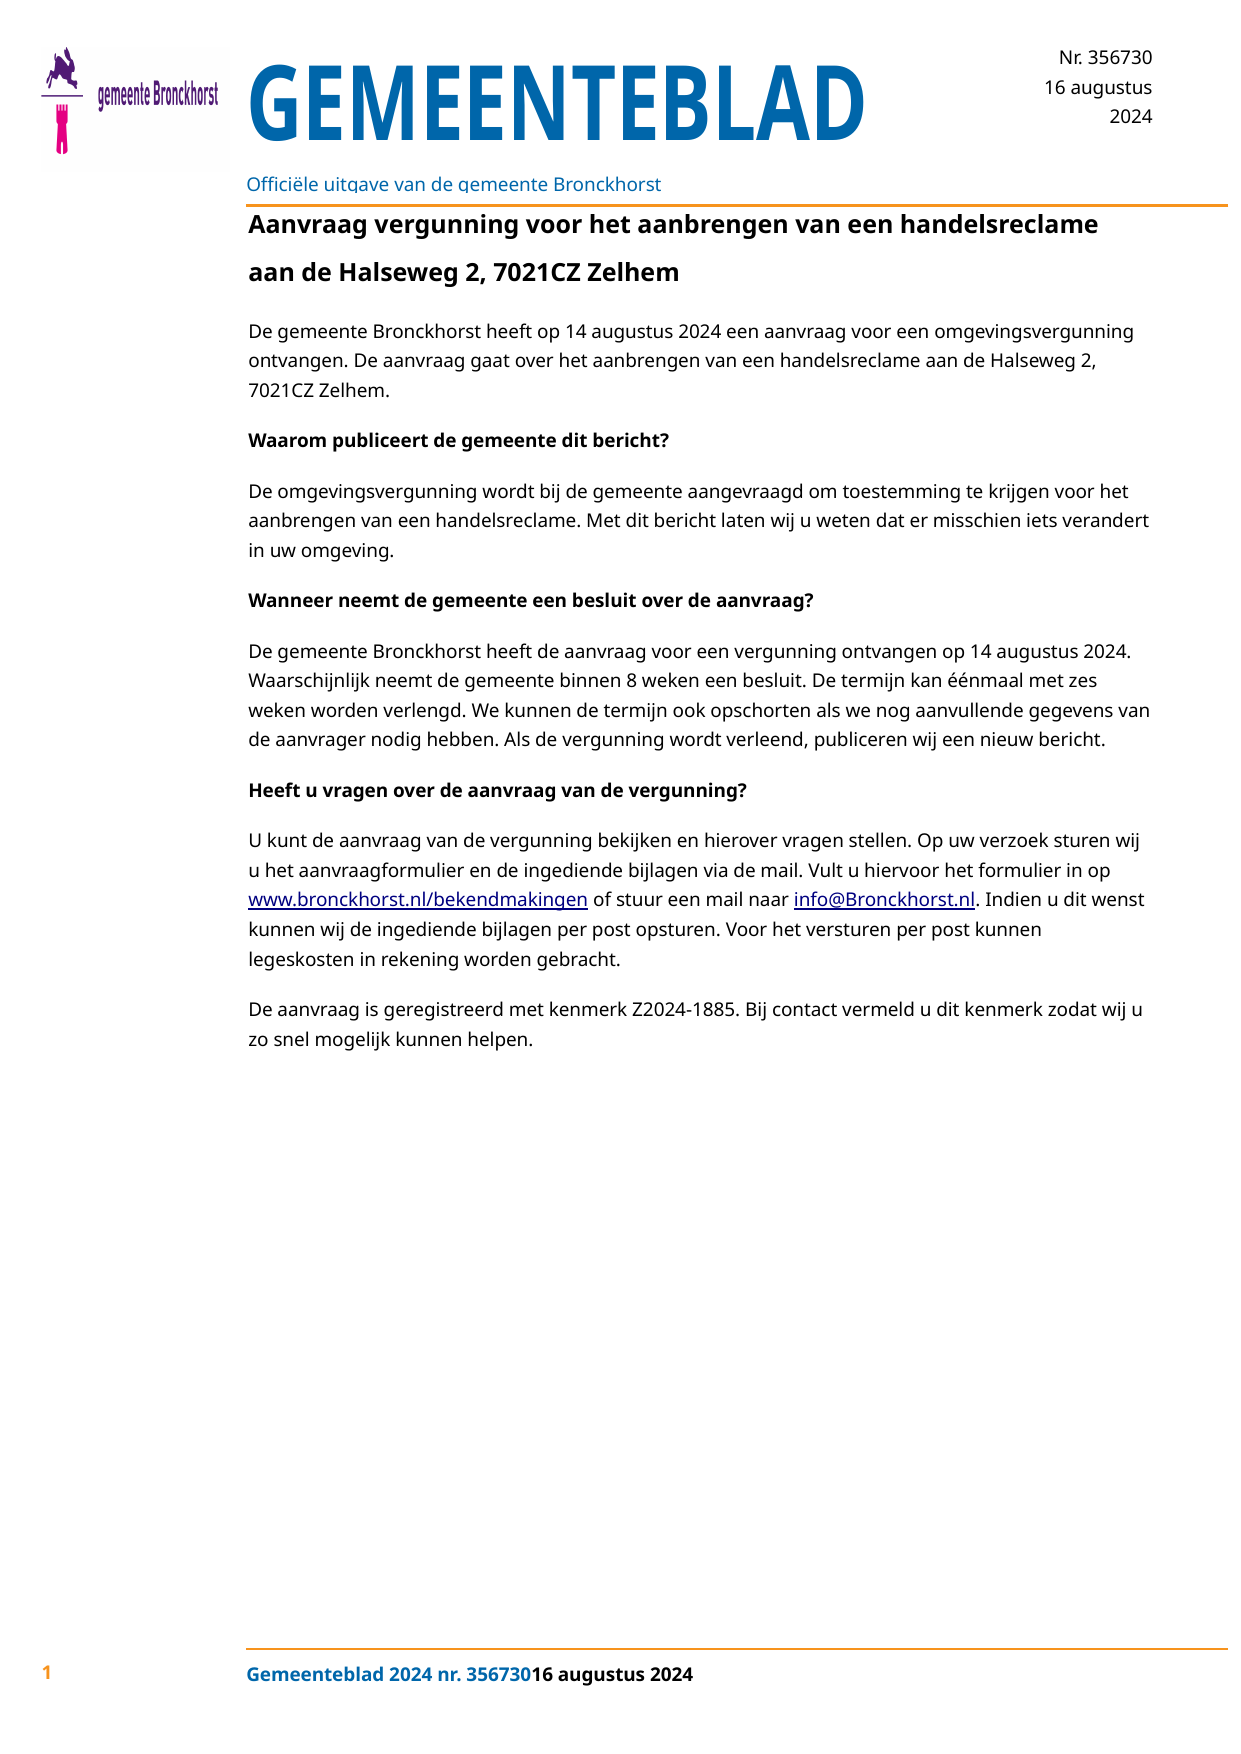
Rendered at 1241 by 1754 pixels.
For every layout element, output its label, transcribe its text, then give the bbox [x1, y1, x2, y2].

text Heeft u vragen over de aanvraag van de vergunning? [248, 777, 1152, 803]
text Waarom publiceert de gemeente dit bericht? [248, 427, 1152, 453]
text U kunt de aanvraag van de vergunning bekijken en hierover vragen stellen. Op uw verzoek sturen wij u het aanvraagformulier en de ingediende bijlagen via de mail. Vult u hiervoor het formulier in op www.bronckhorst.nl/bekendmakingen of stuur een mail naar info@Bronckhorst.nl. Indien u dit wenst kunnen wij de ingediende bijlagen per post opsturen. Voor het versturen per post kunnen legeskosten in rekening worden gebracht. [248, 827, 1152, 972]
text Wanneer neemt de gemeente een besluit over de aanvraag? [248, 587, 1152, 613]
text De aanvraag is geregistreerd met kenmerk Z2024-1885. Bij contact vermeld u dit kenmerk zodat wij u zo snel mogelijk kunnen helpen. [248, 996, 1152, 1052]
text De gemeente Bronckhorst heeft de aanvraag voor een vergunning ontvangen op 14 augustus 2024. Waarschijnlijk neemt de gemeente binnen 8 weken een besluit. De termijn kan éénmaal met zes weken worden verlengd. We kunnen de termijn ook opschorten als we nog aanvullende gegevens van de aanvrager nodig hebben. Als de vergunning wordt verleend, publiceren wij een nieuw bericht. [248, 638, 1152, 752]
text De omgevingsvergunning wordt bij de gemeente aangevraagd om toestemming te krijgen voor het aanbrengen van een handelsreclame. Met dit bericht laten wij u weten dat er misschien iets verandert in uw omgeving. [248, 478, 1152, 563]
picture [41, 47, 231, 172]
text De gemeente Bronckhorst heeft op 14 augustus 2024 een aanvraag voor een omgevingsvergunning ontvangen. De aanvraag gaat over het aanbrengen van een handelsreclame aan de Halseweg 2, 7021CZ Zelhem. [248, 318, 1152, 403]
text Aanvraag vergunning voor het aanbrengen van een handelsreclame aan de Halseweg 2, 7021CZ Zelhem [248, 207, 1152, 288]
